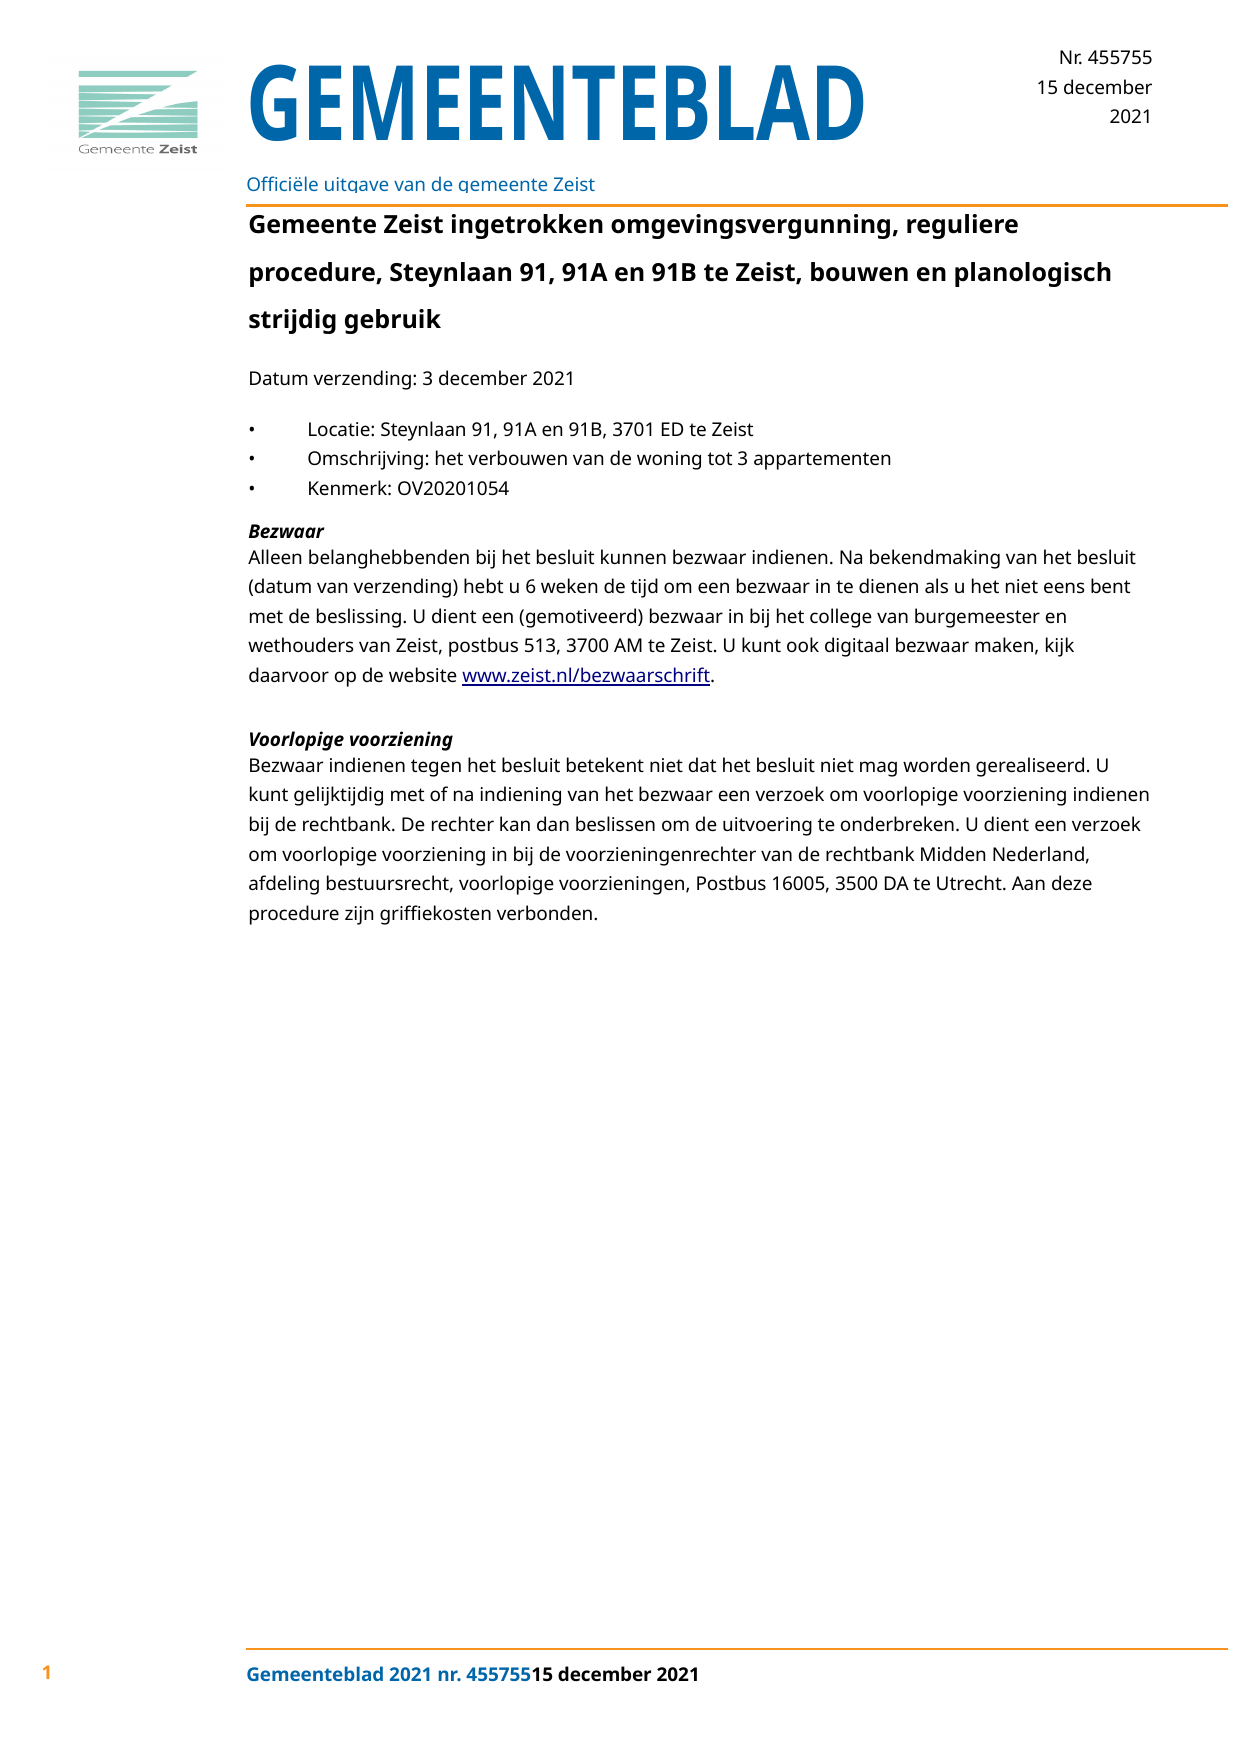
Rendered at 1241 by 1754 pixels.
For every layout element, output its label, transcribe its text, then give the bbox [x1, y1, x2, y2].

picture [41, 47, 231, 172]
text Alleen belanghebbenden bij het besluit kunnen bezwaar indienen. Na bekendmaking van het besluit (datum van verzending) hebt u 6 weken de tijd om een bezwaar in te dienen als u het niet eens bent met de beslissing. U dient een (gemotiveerd) bezwaar in bij het college van burgemeester en wethouders van Zeist, postbus 513, 3700 AM te Zeist. U kunt ook digitaal bezwaar maken, kijk daarvoor op de website www.zeist.nl/bezwaarschrift. [248, 544, 1152, 688]
list Locatie: Steynlaan 91, 91A en 91B, 3701 ED te Zeist [248, 416, 1152, 442]
list Kenmerk: OV20201054 [248, 475, 1152, 501]
text Bezwaar indienen tegen het besluit betekent niet dat het besluit niet mag worden gerealiseerd. U kunt gelijktijdig met of na indiening van het bezwaar een verzoek om voorlopige voorziening indienen bij de rechtbank. De rechter kan dan beslissen om de uitvoering te onderbreken. U dient een verzoek om voorlopige voorziening in bij de voorzieningenrechter van de rechtbank Midden Nederland, afdeling bestuursrecht, voorlopige voorzieningen, Postbus 16005, 3500 DA te Utrecht. Aan deze procedure zijn griffiekosten verbonden. [248, 752, 1152, 926]
text Gemeente Zeist ingetrokken omgevingsvergunning, reguliere procedure, Steynlaan 91, 91A en 91B te Zeist, bouwen en planologisch strijdig gebruik [248, 207, 1152, 336]
text Datum verzending: 3 december 2021 [248, 366, 1152, 391]
list Omschrijving: het verbouwen van de woning tot 3 appartementen [248, 446, 1152, 471]
text Voorlopige voorziening [248, 726, 1152, 752]
text Bezwaar [248, 518, 1152, 544]
